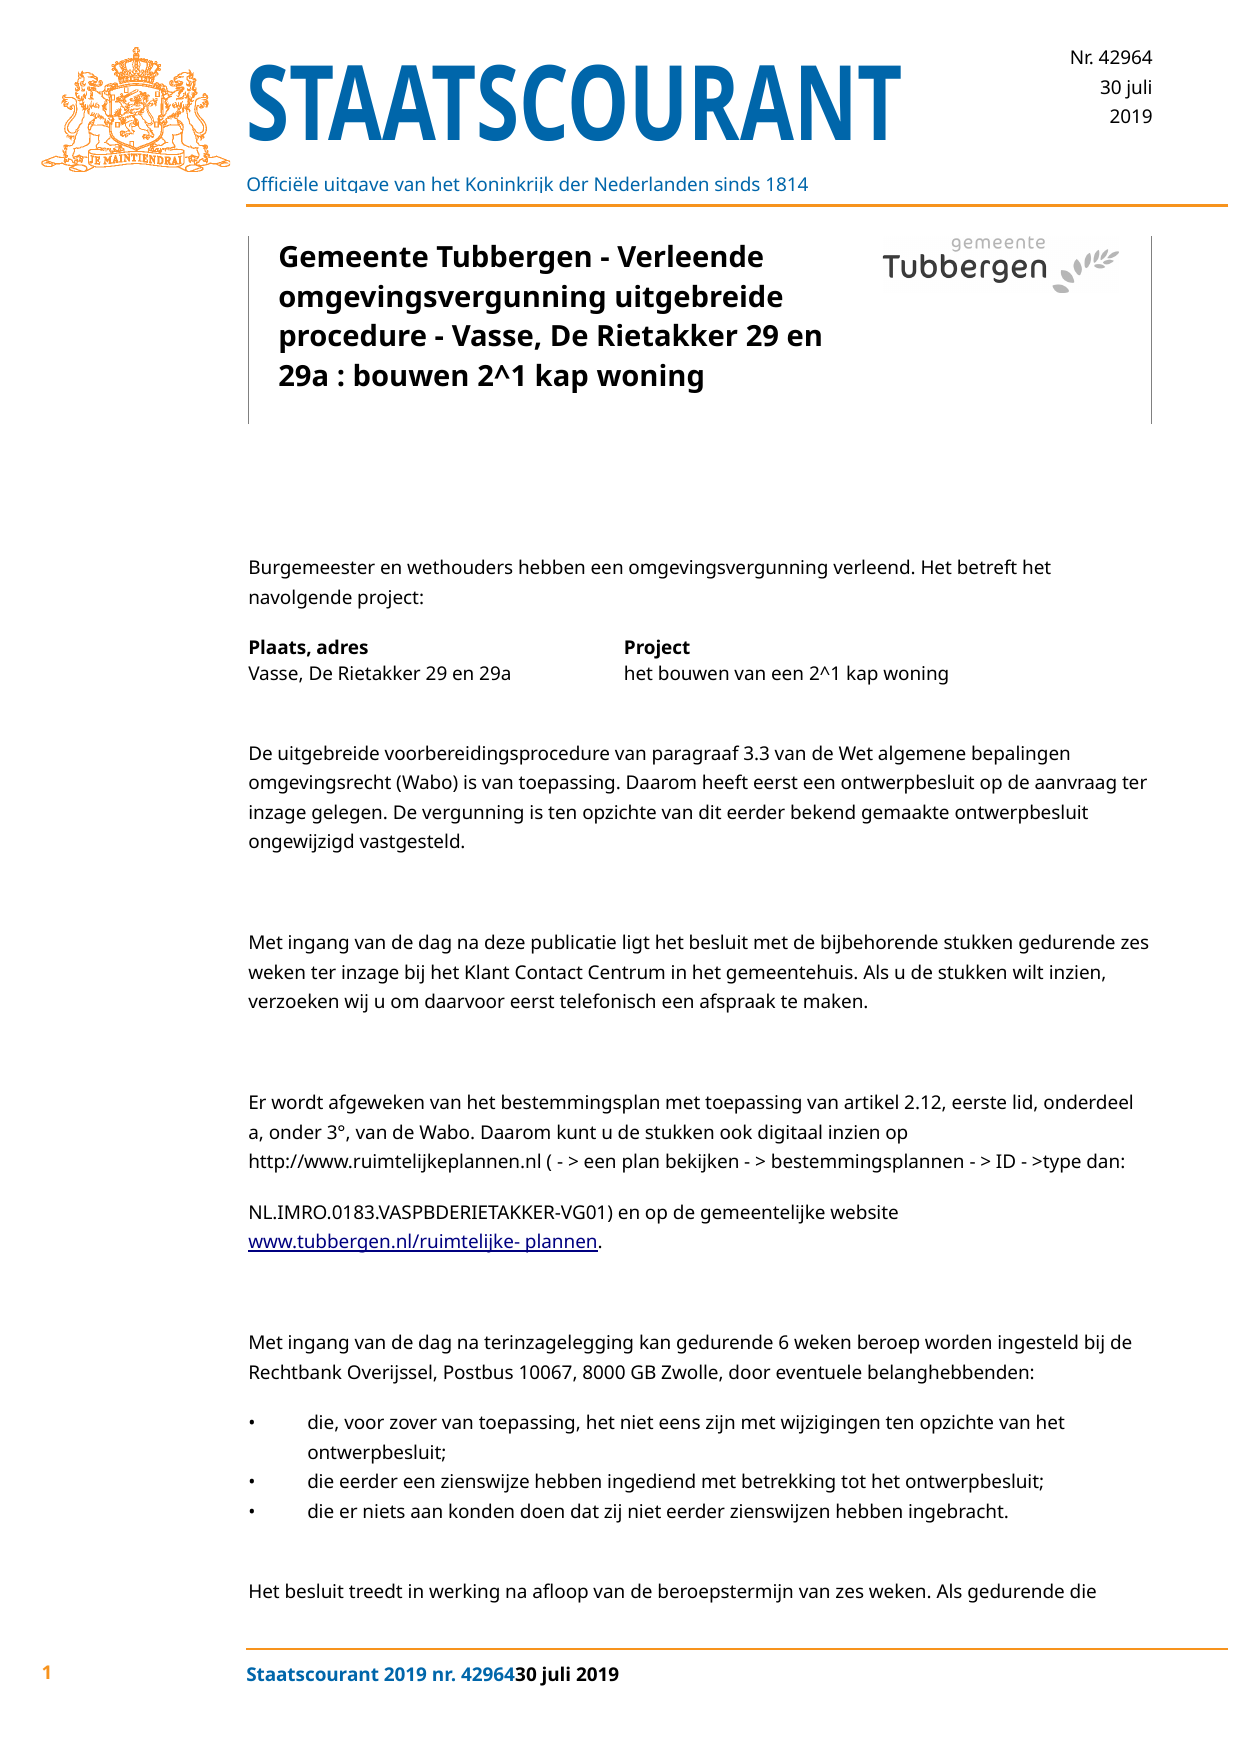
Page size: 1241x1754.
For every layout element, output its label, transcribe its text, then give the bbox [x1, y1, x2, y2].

table_header Gemeente Tubbergen - Verleende omgevingsvergunning uitgebreide procedure - Vasse, De Rietakker 29 en 29a : bouwen 2^1 kap woning [249, 236, 850, 424]
text Er wordt afgeweken van het bestemmingsplan met toepassing van artikel 2.12, eerste lid, onderdeel a, onder 3°, van de Wabo. Daarom kunt u de stukken ook digitaal inzien op http://www.ruimtelijkeplannen.nl ( - > een plan bekijken - > bestemmingsplannen - > ID - >type dan: [248, 1089, 1152, 1174]
table_header [850, 236, 1151, 424]
text Met ingang van de dag na deze publicatie ligt het besluit met de bijbehorende stukken gedurende zes weken ter inzage bij het Klant Contact Centrum in het gemeentehuis. Als u de stukken wilt inzien, verzoeken wij u om daarvoor eerst telefonisch een afspraak te maken. [248, 929, 1152, 1014]
table_cell het bouwen van een 2^1 kap woning [624, 660, 1152, 686]
table_header Project [624, 635, 1152, 660]
text Het besluit treedt in werking na afloop van de beroepstermijn van zes weken. Als gedurende die [248, 1578, 1152, 1604]
text De uitgebreide voorbereidingsprocedure van paragraaf 3.3 van de Wet algemene bepalingen omgevingsrecht (Wabo) is van toepassing. Daarom heeft eerst een ontwerpbesluit op de aanvraag ter inzage gelegen. De vergunning is ten opzichte van dit eerder bekend gemaakte ontwerpbesluit ongewijzigd vastgesteld. [248, 740, 1152, 854]
picture [882, 236, 1119, 293]
picture [41, 47, 231, 172]
list die er niets aan konden doen dat zij niet eerder zienswijzen hebben ingebracht. [248, 1498, 1152, 1524]
text Met ingang van de dag na terinzagelegging kan gedurende 6 weken beroep worden ingesteld bij de Rechtbank Overijssel, Postbus 10067, 8000 GB Zwolle, door eventuele belanghebbenden: [248, 1329, 1152, 1384]
list die eerder een zienswijze hebben ingediend met betrekking tot het ontwerpbesluit; [248, 1468, 1152, 1494]
list die, voor zover van toepassing, het niet eens zijn met wijzigingen ten opzichte van het ontwerpbesluit; [248, 1409, 1152, 1464]
text NL.IMRO.0183.VASPBDERIETAKKER-VG01) en op de gemeentelijke website www.tubbergen.nl/ruimtelijke- plannen. [248, 1199, 1152, 1254]
table_cell Vasse, De Rietakker 29 en 29a [248, 660, 624, 686]
text Burgemeester en wethouders hebben een omgevingsvergunning verleend. Het betreft het navolgende project: [248, 554, 1152, 610]
table_header Plaats, adres [248, 635, 624, 660]
